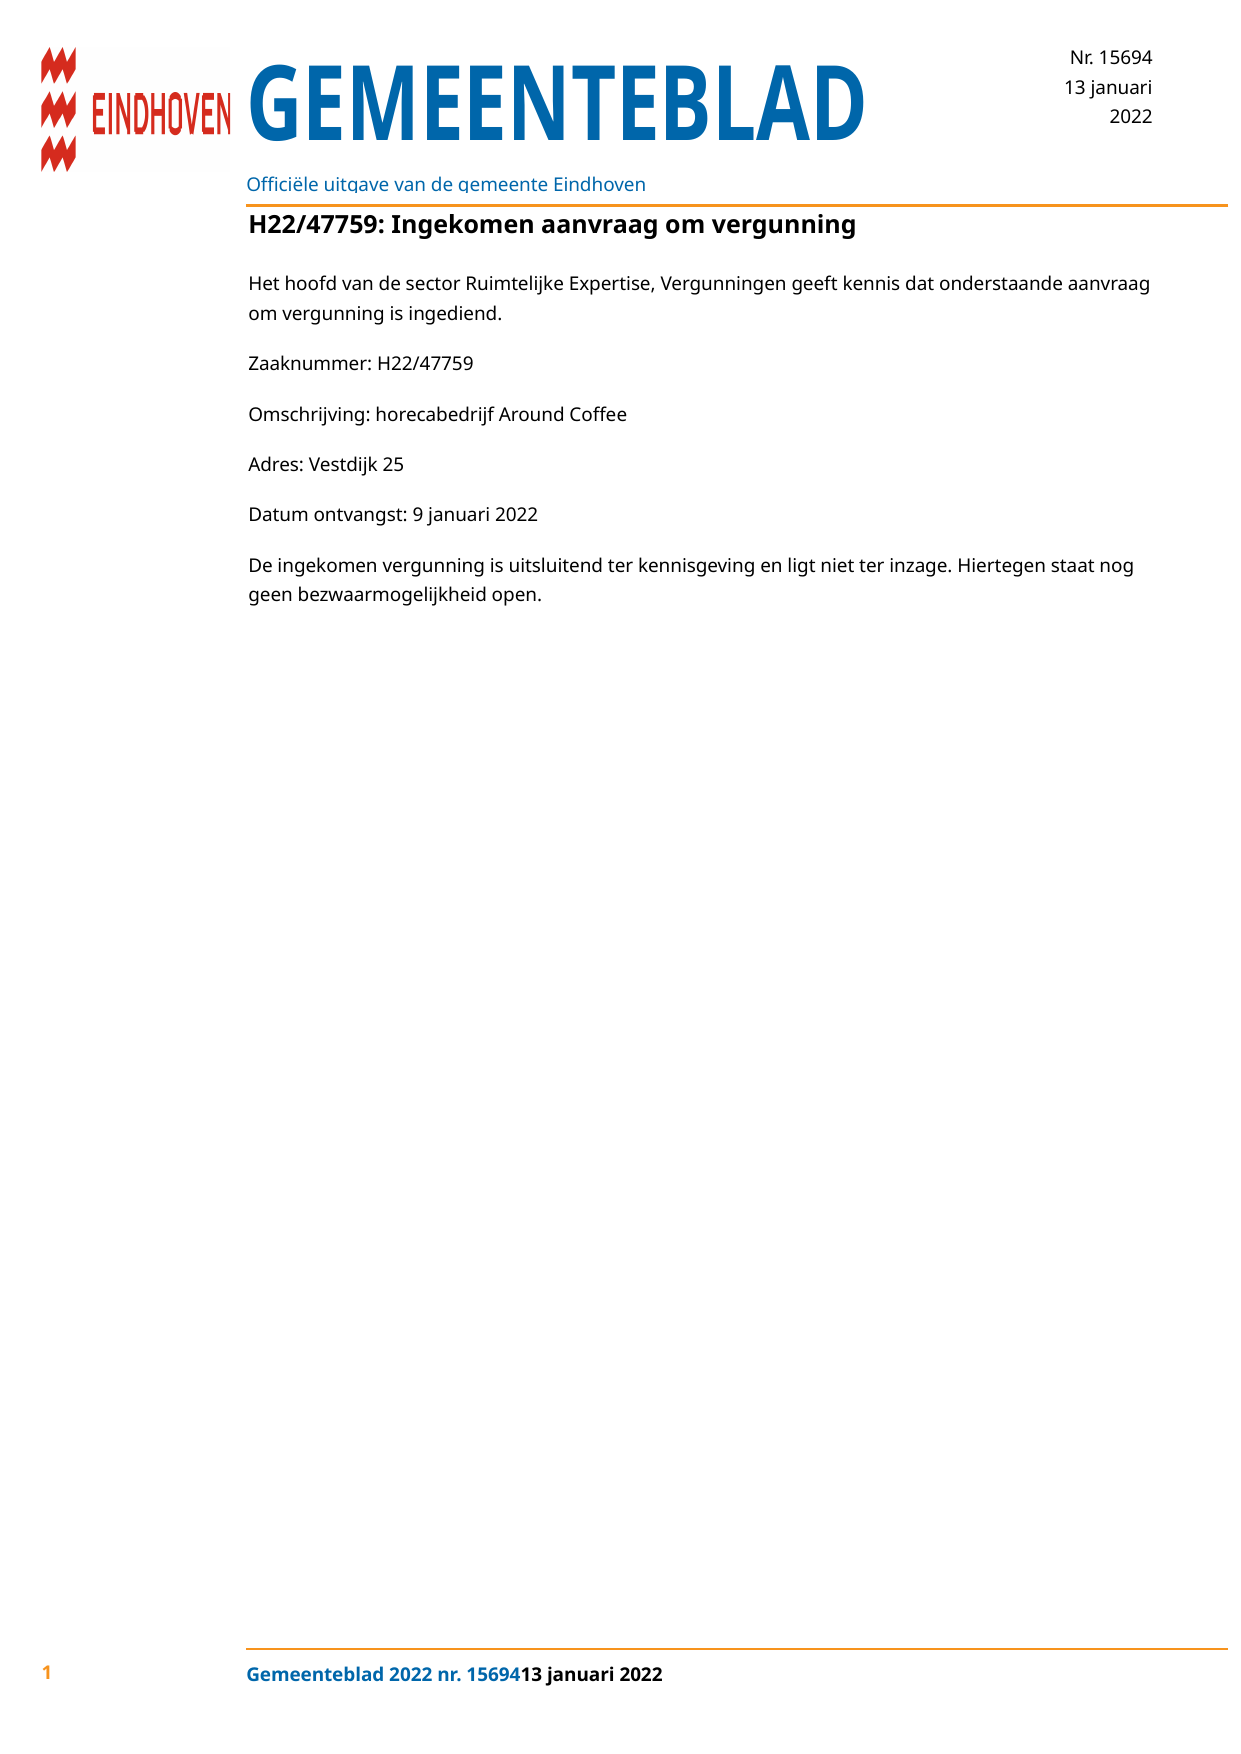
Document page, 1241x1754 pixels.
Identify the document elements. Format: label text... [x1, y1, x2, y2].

text Omschrijving: horecabedrijf Around Coffee [248, 401, 1152, 426]
picture [41, 47, 231, 172]
text Adres: Vestdijk 25 [248, 451, 1152, 477]
text De ingekomen vergunning is uitsluitend ter kennisgeving en ligt niet ter inzage. Hiertegen staat nog geen bezwaarmogelijkheid open. [248, 552, 1152, 607]
text H22/47759: Ingekomen aanvraag om vergunning [248, 207, 1152, 241]
text Het hoofd van de sector Ruimtelijke Expertise, Vergunningen geeft kennis dat onderstaande aanvraag om vergunning is ingediend. [248, 270, 1152, 326]
text Datum ontvangst: 9 januari 2022 [248, 502, 1152, 527]
text Zaaknummer: H22/47759 [248, 350, 1152, 376]
